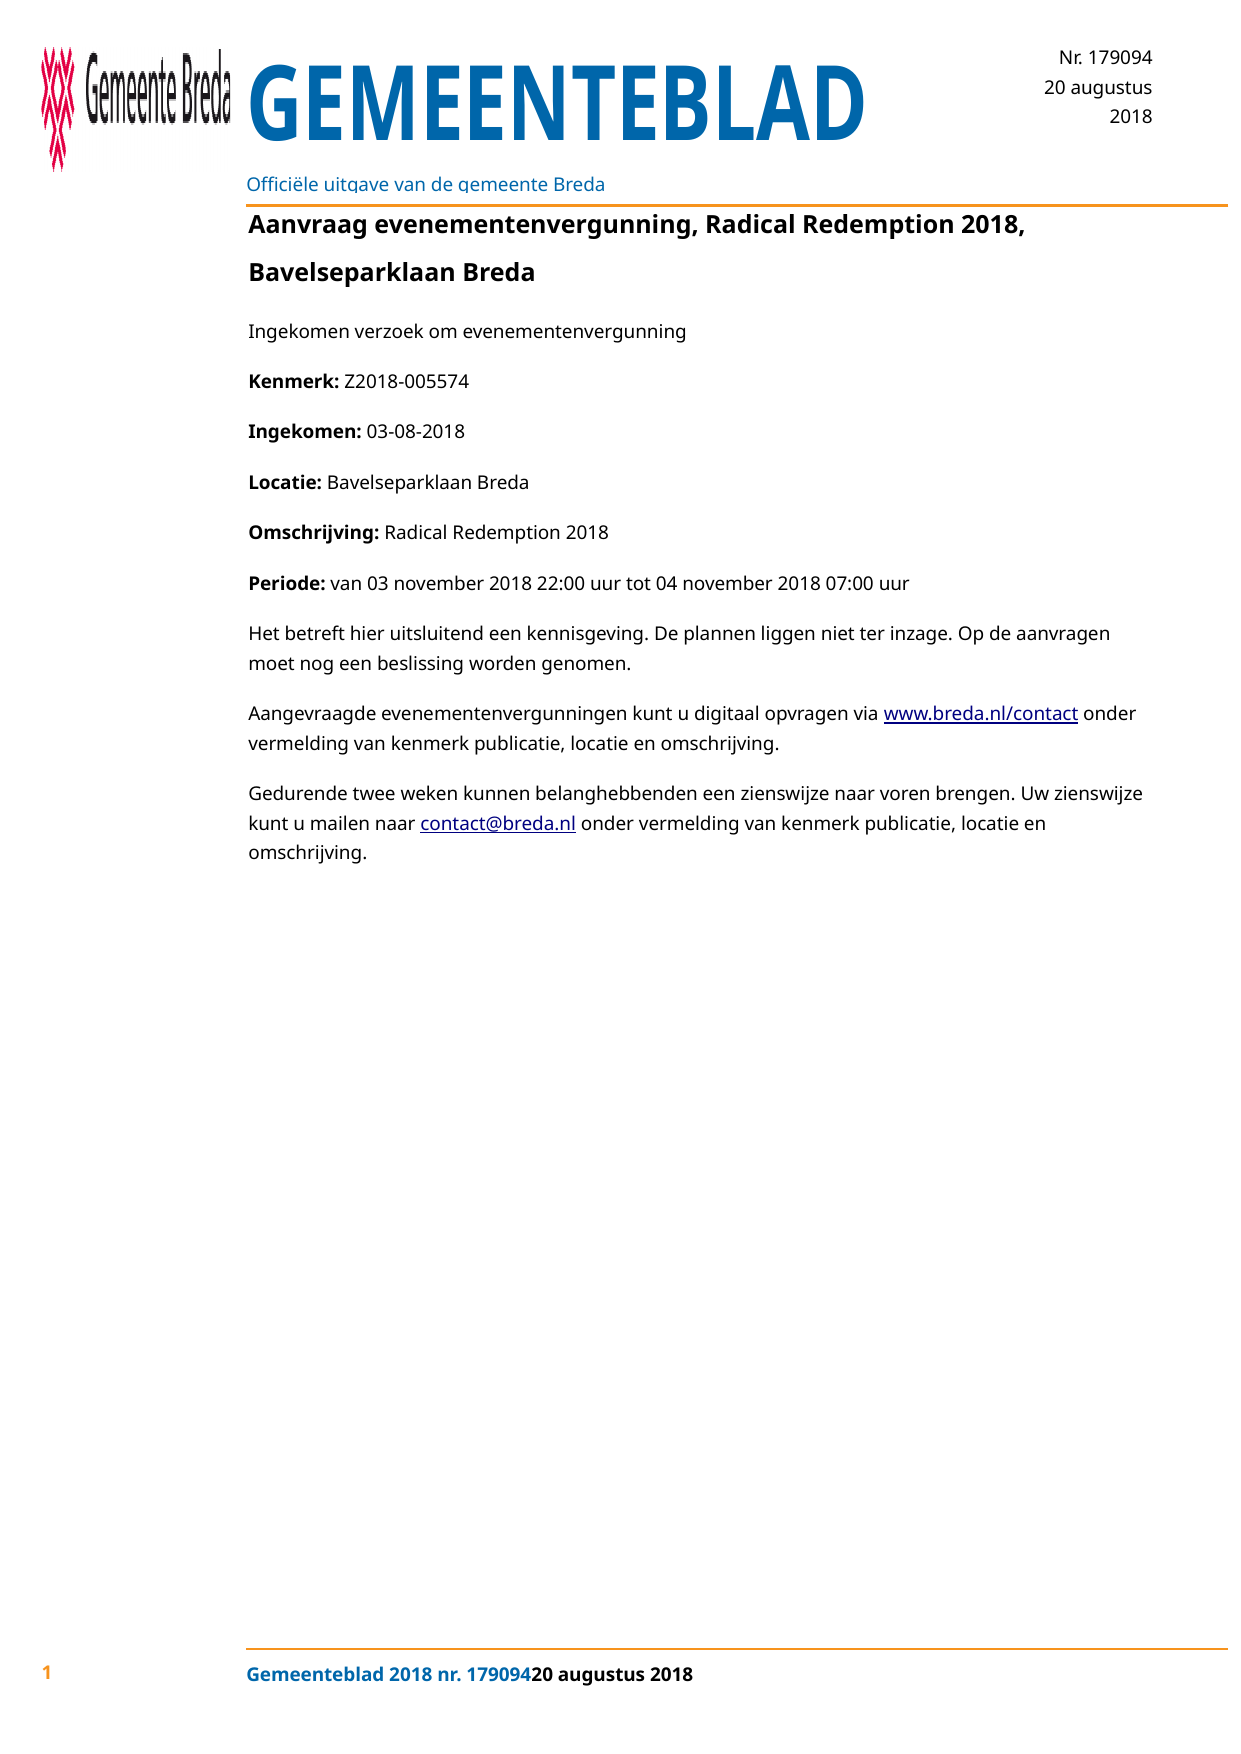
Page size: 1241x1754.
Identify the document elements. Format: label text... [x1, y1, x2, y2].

text Locatie: Bavelseparklaan Breda [248, 469, 1152, 495]
text Ingekomen verzoek om evenementenvergunning [248, 318, 1152, 344]
text Het betreft hier uitsluitend een kennisgeving. De plannen liggen niet ter inzage. Op de aanvragen moet nog een beslissing worden genomen. [248, 620, 1152, 676]
text Aangevraagde evenementenvergunningen kunt u digitaal opvragen via www.breda.nl/contact onder vermelding van kenmerk publicatie, locatie en omschrijving. [248, 700, 1152, 756]
text Kenmerk: Z2018-005574 [248, 368, 1152, 394]
text Periode: van 03 november 2018 22:00 uur tot 04 november 2018 07:00 uur [248, 570, 1152, 596]
text Aanvraag evenementenvergunning, Radical Redemption 2018, Bavelseparklaan Breda [248, 207, 1152, 288]
text Omschrijving: Radical Redemption 2018 [248, 519, 1152, 545]
picture [41, 47, 231, 172]
text Ingekomen: 03-08-2018 [248, 419, 1152, 444]
text Gedurende twee weken kunnen belanghebbenden een zienswijze naar voren brengen. Uw zienswijze kunt u mailen naar contact@breda.nl onder vermelding van kenmerk publicatie, locatie en omschrijving. [248, 780, 1152, 865]
